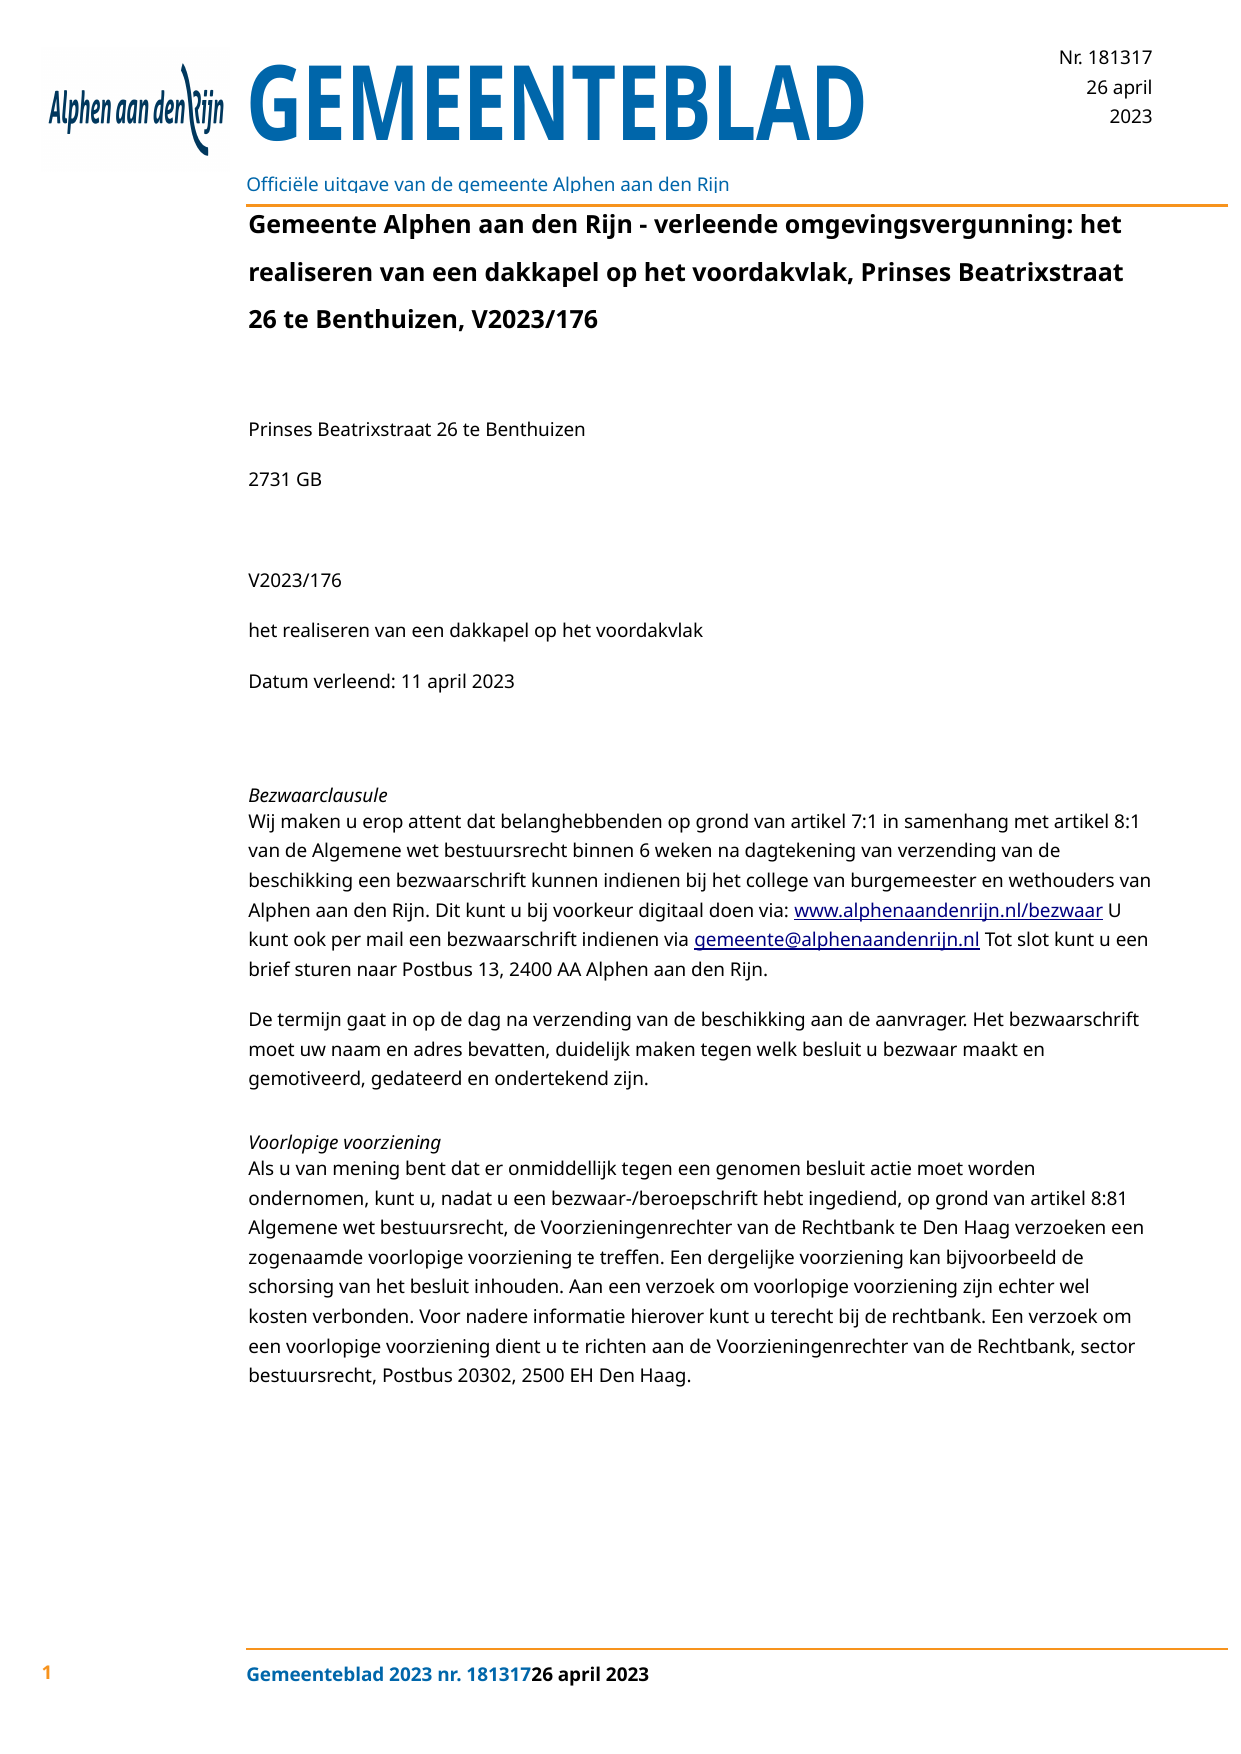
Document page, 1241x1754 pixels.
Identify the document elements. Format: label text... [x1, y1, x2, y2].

text V2023/176 [248, 567, 1152, 593]
text Datum verleend: 11 april 2023 [248, 668, 1152, 694]
text Gemeente Alphen aan den Rijn - verleende omgevingsvergunning: het realiseren van een dakkapel op het voordakvlak, Prinses Beatrixstraat 26 te Benthuizen, V2023/176 [248, 207, 1152, 336]
text 2731 GB [248, 466, 1152, 492]
text Bezwaarclausule [248, 782, 1152, 808]
picture [41, 47, 231, 172]
text De termijn gaat in op de dag na verzending van de beschikking aan de aanvrager. Het bezwaarschrift moet uw naam en adres bevatten, duidelijk maken tegen welk besluit u bezwaar maakt en gemotiveerd, gedateerd en ondertekend zijn. [248, 1006, 1152, 1091]
text het realiseren van een dakkapel op het voordakvlak [248, 618, 1152, 643]
text Wij maken u erop attent dat belanghebbenden op grond van artikel 7:1 in samenhang met artikel 8:1 van de Algemene wet bestuursrecht binnen 6 weken na dagtekening van verzending van de beschikking een bezwaarschrift kunnen indienen bij het college van burgemeester en wethouders van Alphen aan den Rijn. Dit kunt u bij voorkeur digitaal doen via: www.alphenaandenrijn.nl/bezwaar U kunt ook per mail een bezwaarschrift indienen via gemeente@alphenaandenrijn.nl Tot slot kunt u een brief sturen naar Postbus 13, 2400 AA Alphen aan den Rijn. [248, 808, 1152, 982]
text Prinses Beatrixstraat 26 te Benthuizen [248, 416, 1152, 442]
text Voorlopige voorziening [248, 1129, 1152, 1155]
text Als u van mening bent dat er onmiddellijk tegen een genomen besluit actie moet worden ondernomen, kunt u, nadat u een bezwaar-/beroepschrift hebt ingediend, op grond van artikel 8:81 Algemene wet bestuursrecht, de Voorzieningenrechter van de Rechtbank te Den Haag verzoeken een zogenaamde voorlopige voorziening te treffen. Een dergelijke voorziening kan bijvoorbeeld de schorsing van het besluit inhouden. Aan een verzoek om voorlopige voorziening zijn echter wel kosten verbonden. Voor nadere informatie hierover kunt u terecht bij de rechtbank. Een verzoek om een voorlopige voorziening dient u te richten aan de Voorzieningenrechter van de Rechtbank, sector bestuursrecht, Postbus 20302, 2500 EH Den Haag. [248, 1155, 1152, 1388]
